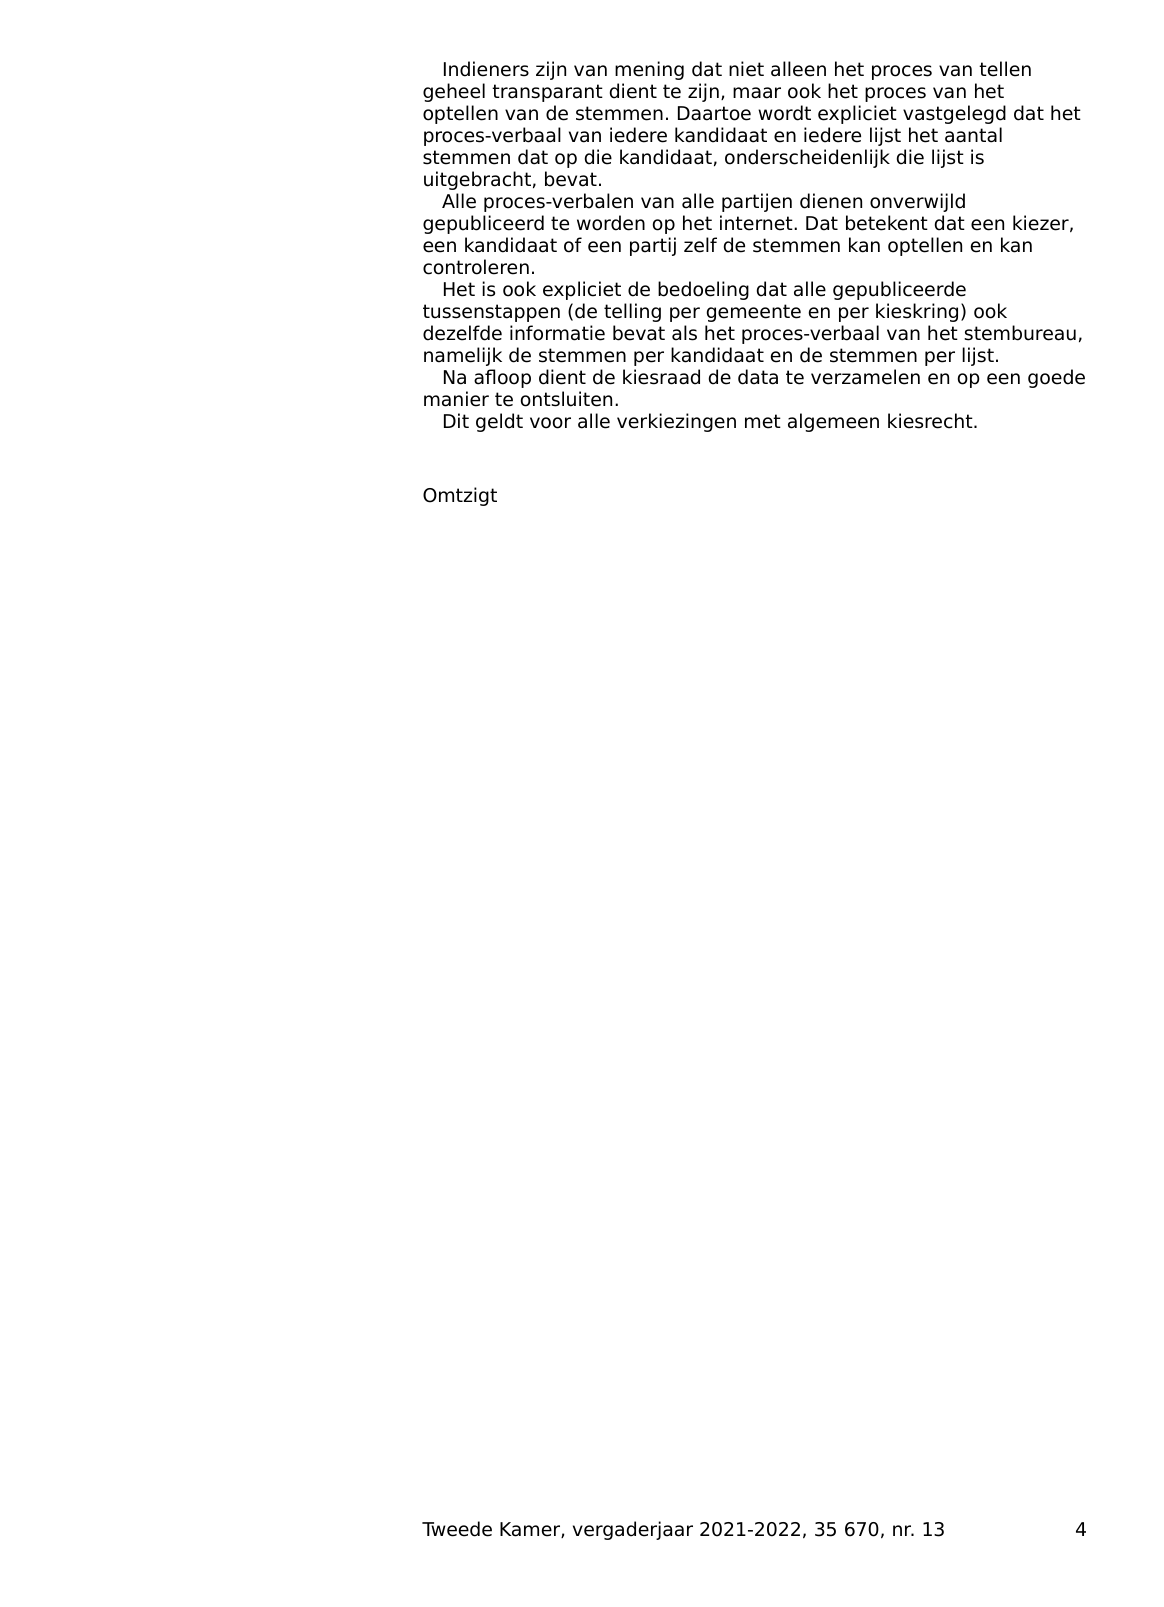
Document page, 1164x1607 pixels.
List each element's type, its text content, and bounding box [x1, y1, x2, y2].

text Het is ook expliciet de bedoeling dat alle gepubliceerde tussenstappen (de telling per gemeente en per kieskring) ook dezelfde informatie bevat als het proces-verbaal van het stembureau, namelijk de stemmen per kandidaat en de stemmen per lijst. [422, 279, 1087, 367]
text Dit geldt voor alle verkiezingen met algemeen kiesrecht. [422, 411, 1087, 433]
text Omtzigt [422, 463, 1087, 507]
text Indieners zijn van mening dat niet alleen het proces van tellen geheel transparant dient te zijn, maar ook het proces van het optellen van de stemmen. Daartoe wordt expliciet vastgelegd dat het proces-verbaal van iedere kandidaat en iedere lijst het aantal stemmen dat op die kandidaat, onderscheidenlijk die lijst is uitgebracht, bevat. [422, 59, 1087, 191]
text Alle proces-verbalen van alle partijen dienen onverwijld gepubliceerd te worden op het internet. Dat betekent dat een kiezer, een kandidaat of een partij zelf de stemmen kan optellen en kan controleren. [422, 191, 1087, 279]
text Na afloop dient de kiesraad de data te verzamelen en op een goede manier te ontsluiten. [422, 367, 1087, 411]
